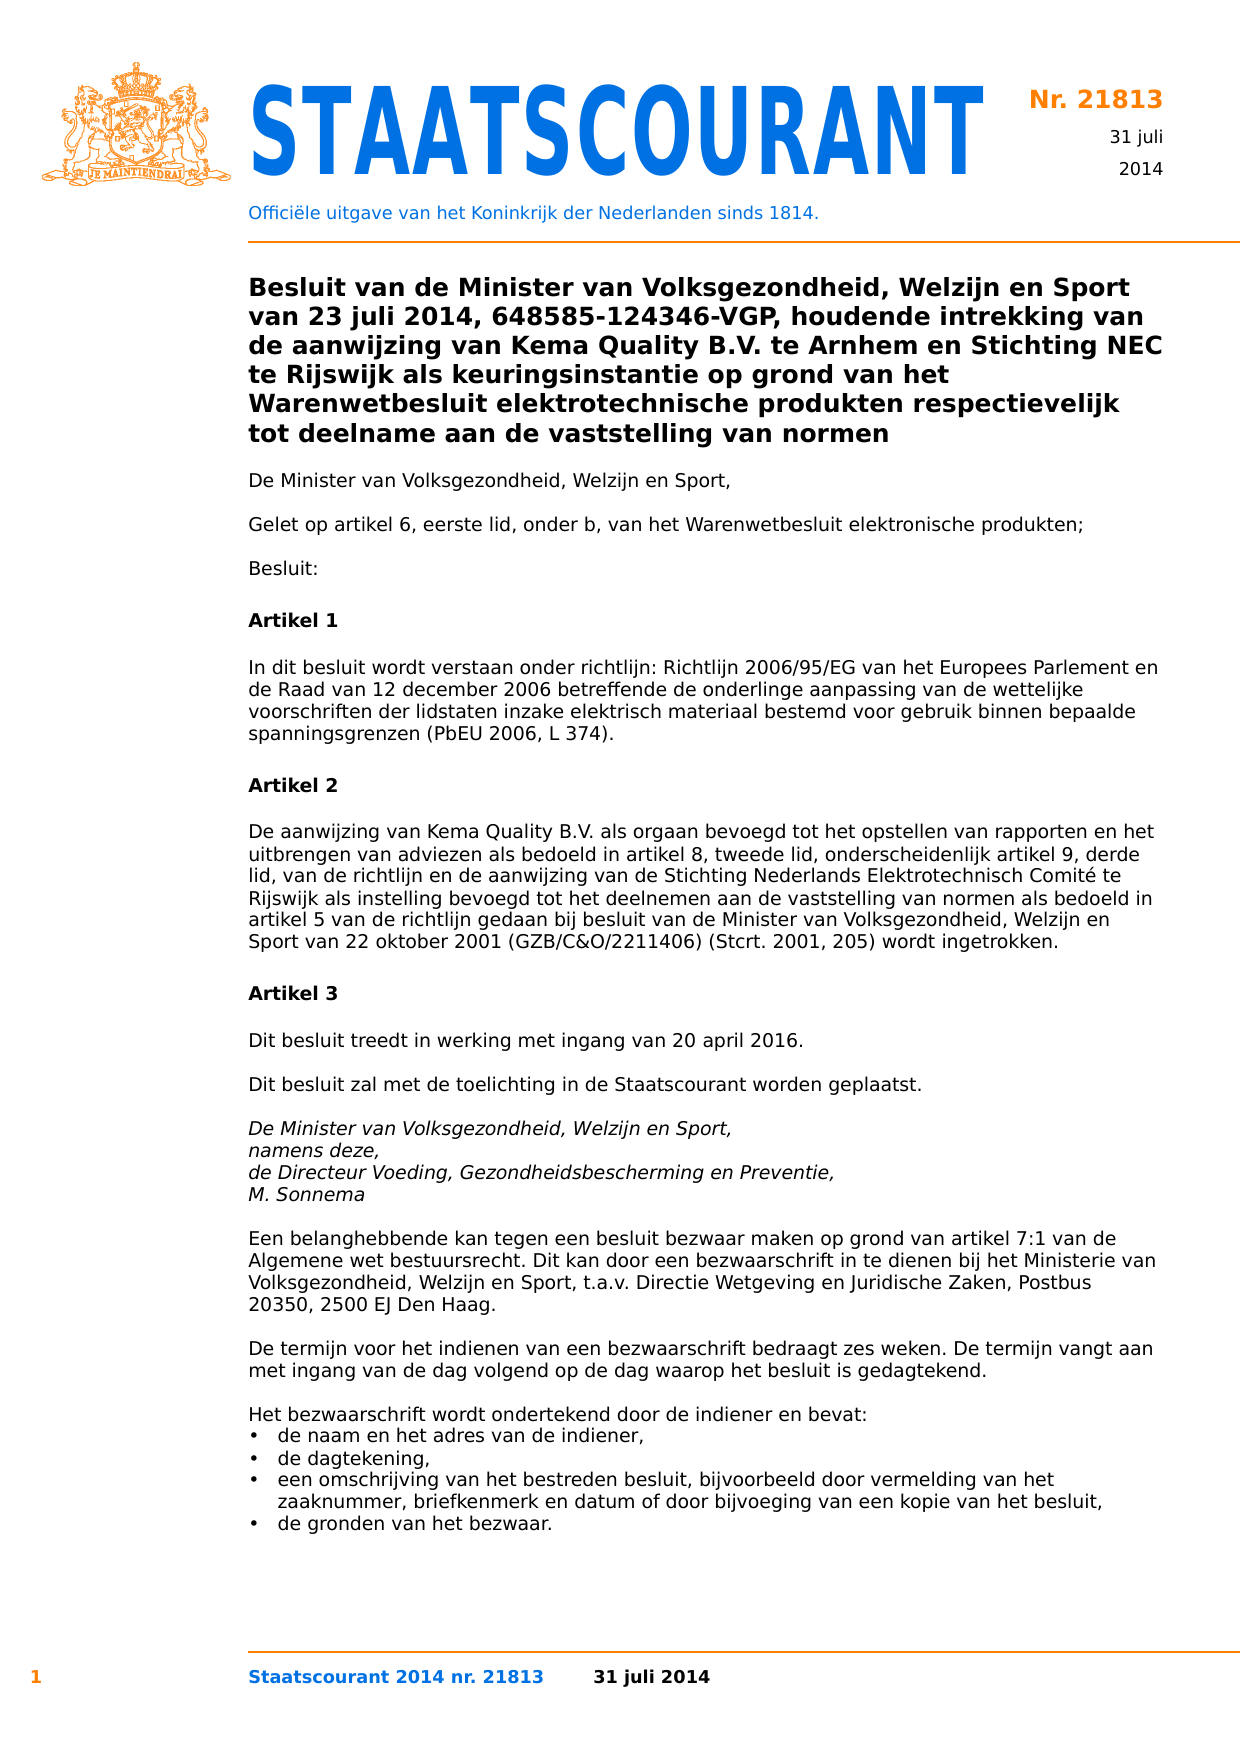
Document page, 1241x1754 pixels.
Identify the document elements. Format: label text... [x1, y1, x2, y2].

text De Minister van Volksgezondheid, Welzijn en Sport, namens deze, de Directeur Voeding, Gezondheidsbescherming en Preventie, M. Sonnema [248, 1118, 1163, 1206]
text Een belanghebbende kan tegen een besluit bezwaar maken op grond van artikel 7:1 van de Algemene wet bestuursrecht. Dit kan door een bezwaarschrift in te dienen bij het Ministerie van Volksgezondheid, Welzijn en Sport, t.a.v. Directie Wetgeving en Juridische Zaken, Postbus 20350, 2500 EJ Den Haag. [248, 1228, 1163, 1316]
text • de naam en het adres van de indiener, [248, 1425, 1163, 1447]
table_header Nr. 21813 [998, 62, 1240, 121]
text • een omschrijving van het bestreden besluit, bijvoorbeeld door vermelding van het zaaknummer, briefkenmerk en datum of door bijvoeging van een kopie van het besluit, [248, 1469, 1163, 1513]
picture [41, 62, 231, 186]
table_header STAATSCOURANT [248, 62, 998, 203]
text • de gronden van het bezwaar. [248, 1513, 1163, 1535]
text Besluit: [248, 558, 1163, 579]
table_cell 2014 [998, 153, 1240, 203]
text Dit besluit treedt in werking met ingang van 20 april 2016. [248, 1030, 1163, 1052]
text In dit besluit wordt verstaan onder richtlijn: Richtlijn 2006/95/EG van het Europees Parlement en de Raad van 12 december 2006 betreffende de onderlinge aanpassing van de wettelĳke voorschriften der lidstaten inzake elektrisch materiaal bestemd voor gebruik binnen bepaalde spanningsgrenzen (PbEU 2006, L 374). [248, 657, 1163, 744]
table_cell Officiële uitgave van het Koninkrijk der Nederlanden sinds 1814. [248, 203, 1240, 241]
table_header [25, 62, 248, 241]
text De Minister van Volksgezondheid, Welzijn en Sport, [248, 470, 1163, 492]
text Het bezwaarschrift wordt ondertekend door de indiener en bevat: [248, 1403, 1163, 1425]
text De termijn voor het indienen van een bezwaarschrift bedraagt zes weken. De termijn vangt aan met ingang van de dag volgend op de dag waarop het besluit is gedagtekend. [248, 1338, 1163, 1382]
subtitle Artikel 1 [248, 609, 1163, 632]
text De aanwijzing van Kema Quality B.V. als orgaan bevoegd tot het opstellen van rapporten en het uitbrengen van adviezen als bedoeld in artikel 8, tweede lid, onderscheidenlijk artikel 9, derde lid, van de richtlijn en de aanwijzing van de Stichting Nederlands Elektrotechnisch Comité te Rijswijk als instelling bevoegd tot het deelnemen aan de vaststelling van normen als bedoeld in artikel 5 van de richtlijn gedaan bij besluit van de Minister van Volksgezondheid, Welzijn en Sport van 22 oktober 2001 (GZB/C&O/2211406) (Stcrt. 2001, 205) wordt ingetrokken. [248, 821, 1163, 953]
text • de dagtekening, [248, 1447, 1163, 1469]
table_cell 31 juli [998, 121, 1240, 153]
subtitle Artikel 2 [248, 774, 1163, 796]
text Gelet op artikel 6, eerste lid, onder b, van het Warenwetbesluit elektronische produkten; [248, 514, 1163, 536]
text Dit besluit zal met de toelichting in de Staatscourant worden geplaatst. [248, 1074, 1163, 1096]
subtitle Artikel 3 [248, 983, 1163, 1005]
subtitle Besluit van de Minister van Volksgezondheid, Welzijn en Sport van 23 juli 2014, 648585-124346-VGP, houdende intrekking van de aanwijzing van Kema Quality B.V. te Arnhem en Stichting NEC te Rijswijk als keuringsinstantie op grond van het Warenwetbesluit elektrotechnische produkten respectievelijk tot deelname aan de vaststelling van normen [248, 273, 1163, 448]
